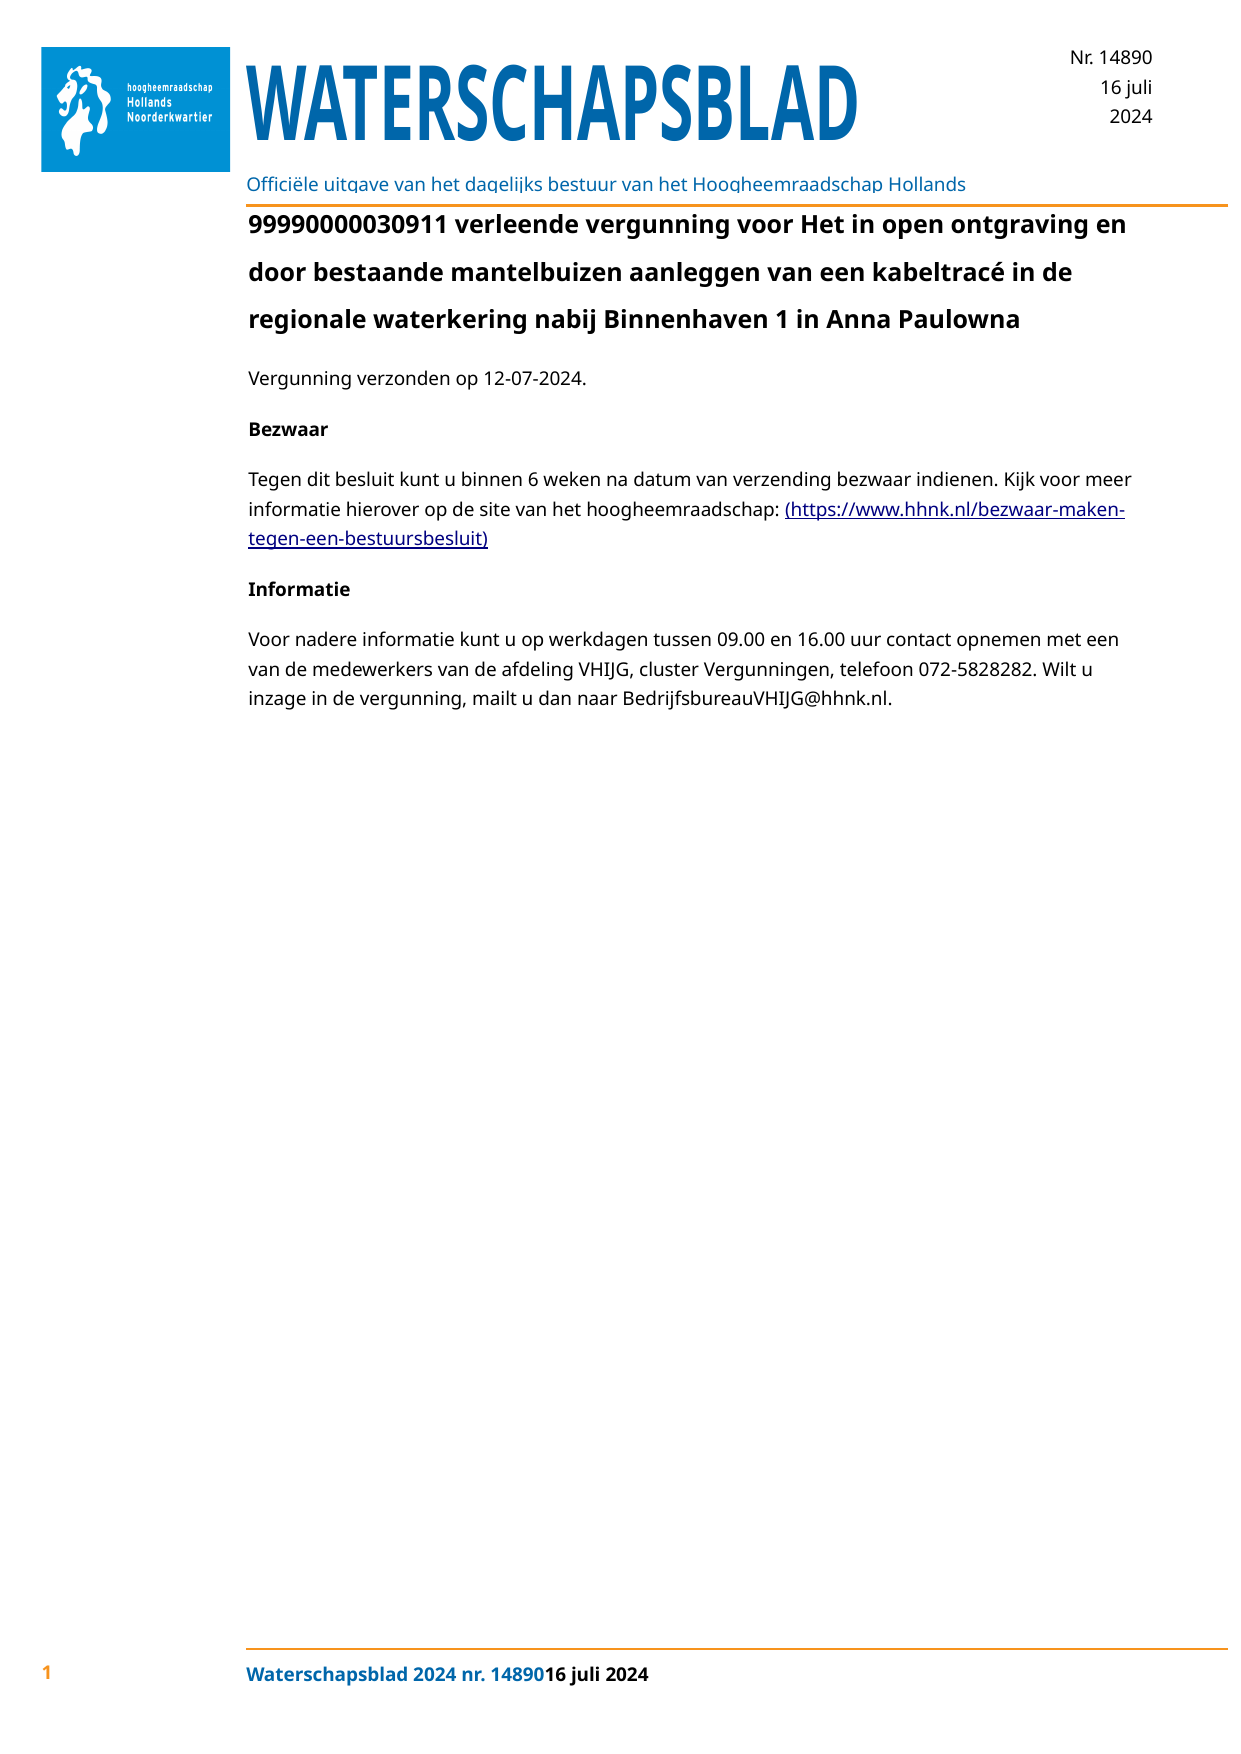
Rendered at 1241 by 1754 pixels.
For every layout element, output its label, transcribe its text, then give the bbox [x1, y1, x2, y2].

picture [128, 98, 133, 106]
picture [80, 86, 87, 93]
picture [128, 113, 133, 121]
picture [62, 100, 92, 155]
picture [76, 67, 110, 133]
picture [68, 69, 73, 79]
text 99990000030911 verleende vergunning voor Het in open ontgraving en door bestaande mantelbuizen aanleggen van een kabeltracé in de regionale waterkering nabij Binnenhaven 1 in Anna Paulowna [248, 207, 1152, 336]
picture [58, 80, 77, 116]
text Vergunning verzonden op 12-07-2024. [248, 366, 1152, 391]
text Informatie [248, 576, 1152, 602]
text Tegen dit besluit kunt u binnen 6 weken na datum van verzending bezwaar indienen. Kijk voor meer informatie hierover op de site van het hoogheemraadschap: (https://www.hhnk.nl/bezwaar-maken-tegen-een-bestuursbesluit) [248, 466, 1152, 551]
text Voor nadere informatie kunt u op werkdagen tussen 09.00 en 16.00 uur contact opnemen met een van de medewerkers van de afdeling VHIJG, cluster Vergunningen, telefoon 072-5828282. Wilt u inzage in de vergunning, mailt u dan naar BedrijfsbureauVHIJG@hhnk.nl. [248, 626, 1152, 711]
text Bezwaar [248, 416, 1152, 442]
